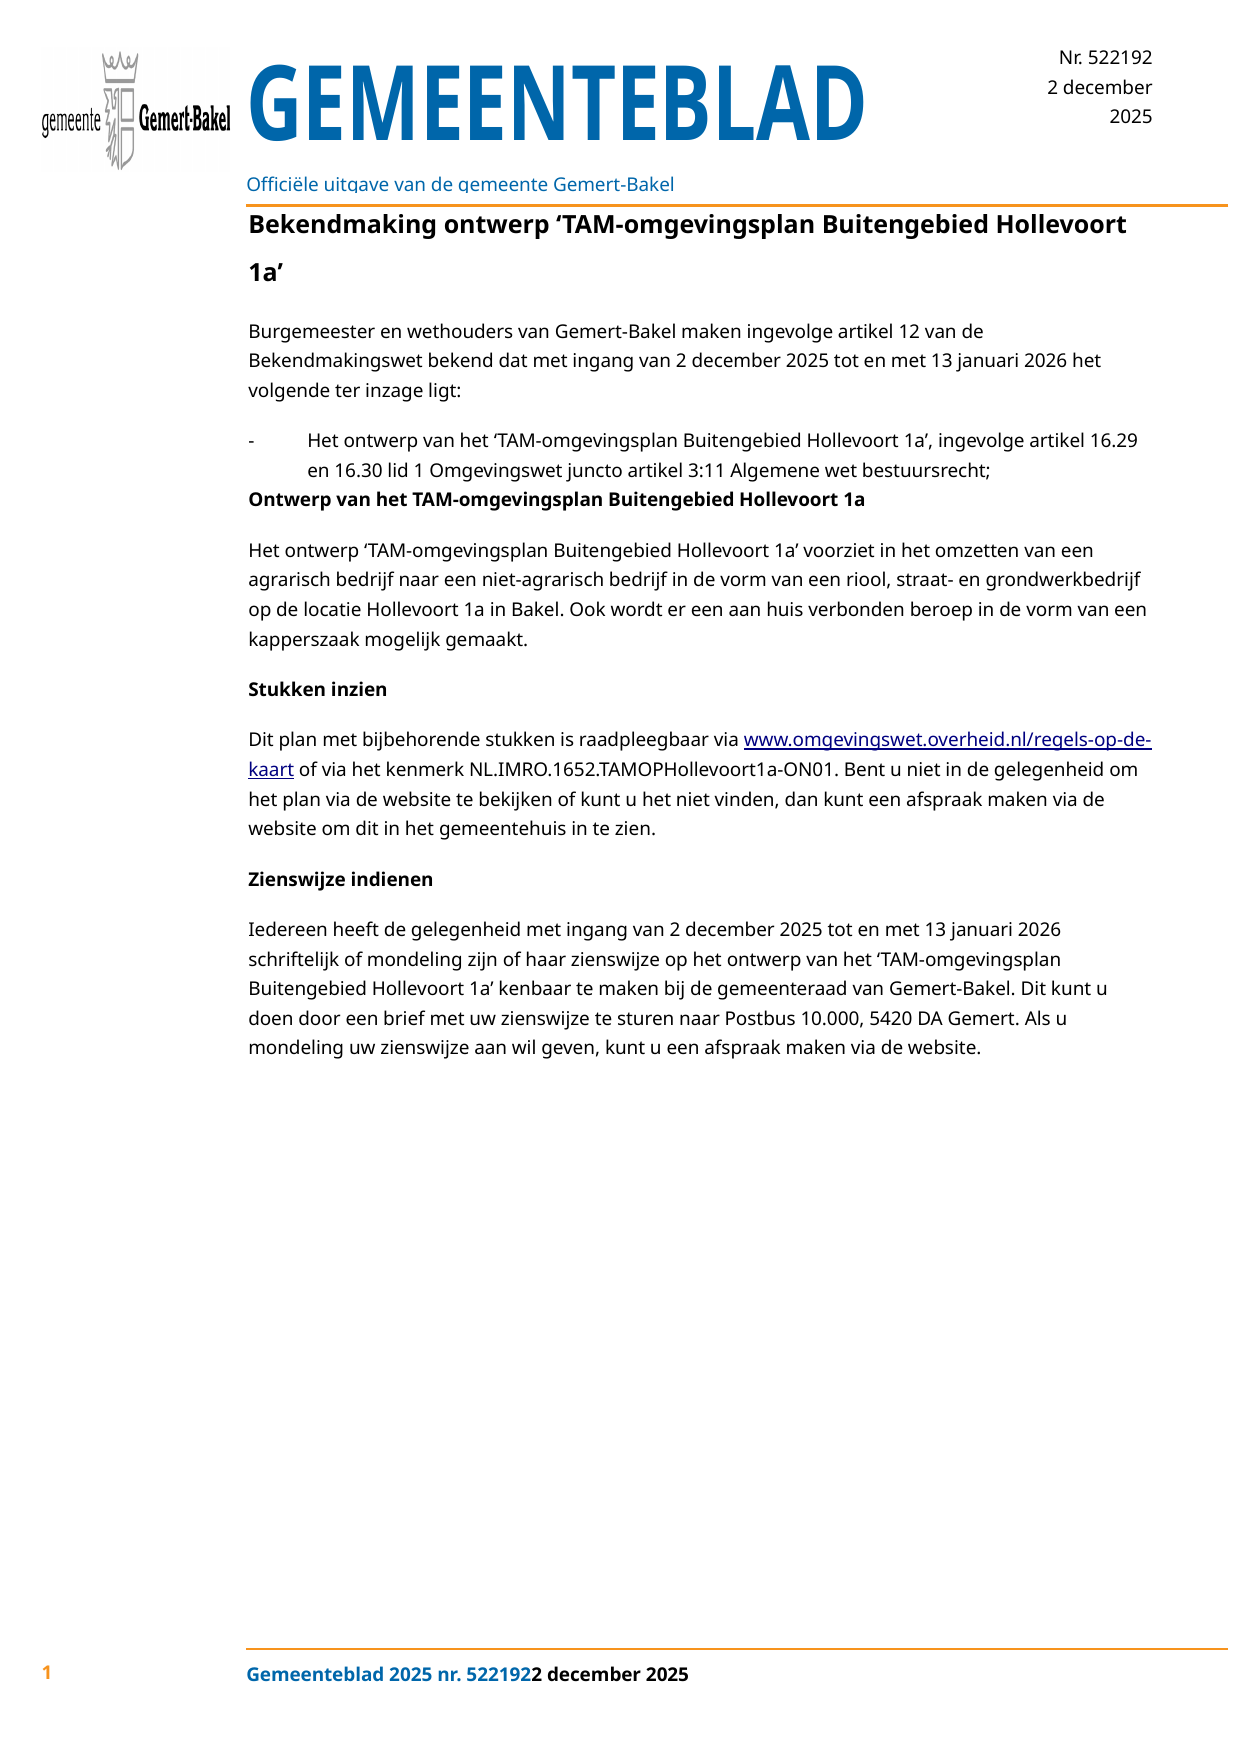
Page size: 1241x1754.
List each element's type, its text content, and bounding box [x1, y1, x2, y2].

text Zienswijze indienen [248, 866, 1152, 892]
text Het ontwerp ‘TAM-omgevingsplan Buitengebied Hollevoort 1a’ voorziet in het omzetten van een agrarisch bedrijf naar een niet-agrarisch bedrijf in de vorm van een riool, straat- en grondwerkbedrijf op de locatie Hollevoort 1a in Bakel. Ook wordt er een aan huis verbonden beroep in de vorm van een kapperszaak mogelijk gemaakt. [248, 537, 1152, 652]
picture [41, 47, 231, 172]
list Het ontwerp van het ‘TAM-omgevingsplan Buitengebied Hollevoort 1a’, ingevolge artikel 16.29 en 16.30 lid 1 Omgevingswet juncto artikel 3:11 Algemene wet bestuursrecht; [248, 427, 1152, 483]
text Bekendmaking ontwerp ‘TAM-omgevingsplan Buitengebied Hollevoort 1a’ [248, 207, 1152, 288]
text Burgemeester en wethouders van Gemert-Bakel maken ingevolge artikel 12 van de Bekendmakingswet bekend dat met ingang van 2 december 2025 tot en met 13 januari 2026 het volgende ter inzage ligt: [248, 318, 1152, 403]
text Ontwerp van het TAM-omgevingsplan Buitengebied Hollevoort 1a [248, 487, 1152, 512]
text Stukken inzien [248, 676, 1152, 702]
text Iedereen heeft de gelegenheid met ingang van 2 december 2025 tot en met 13 januari 2026 schriftelijk of mondeling zijn of haar zienswijze op het ontwerp van het ‘TAM-omgevingsplan Buitengebied Hollevoort 1a’ kenbaar te maken bij de gemeenteraad van Gemert-Bakel. Dit kunt u doen door een brief met uw zienswijze te sturen naar Postbus 10.000, 5420 DA Gemert. Als u mondeling uw zienswijze aan wil geven, kunt u een afspraak maken via de website. [248, 916, 1152, 1060]
text Dit plan met bijbehorende stukken is raadpleegbaar via www.omgevingswet.overheid.nl/regels-op-de-kaart of via het kenmerk NL.IMRO.1652.TAMOPHollevoort1a-ON01. Bent u niet in de gelegenheid om het plan via de website te bekijken of kunt u het niet vinden, dan kunt een afspraak maken via de website om dit in het gemeentehuis in te zien. [248, 727, 1152, 841]
